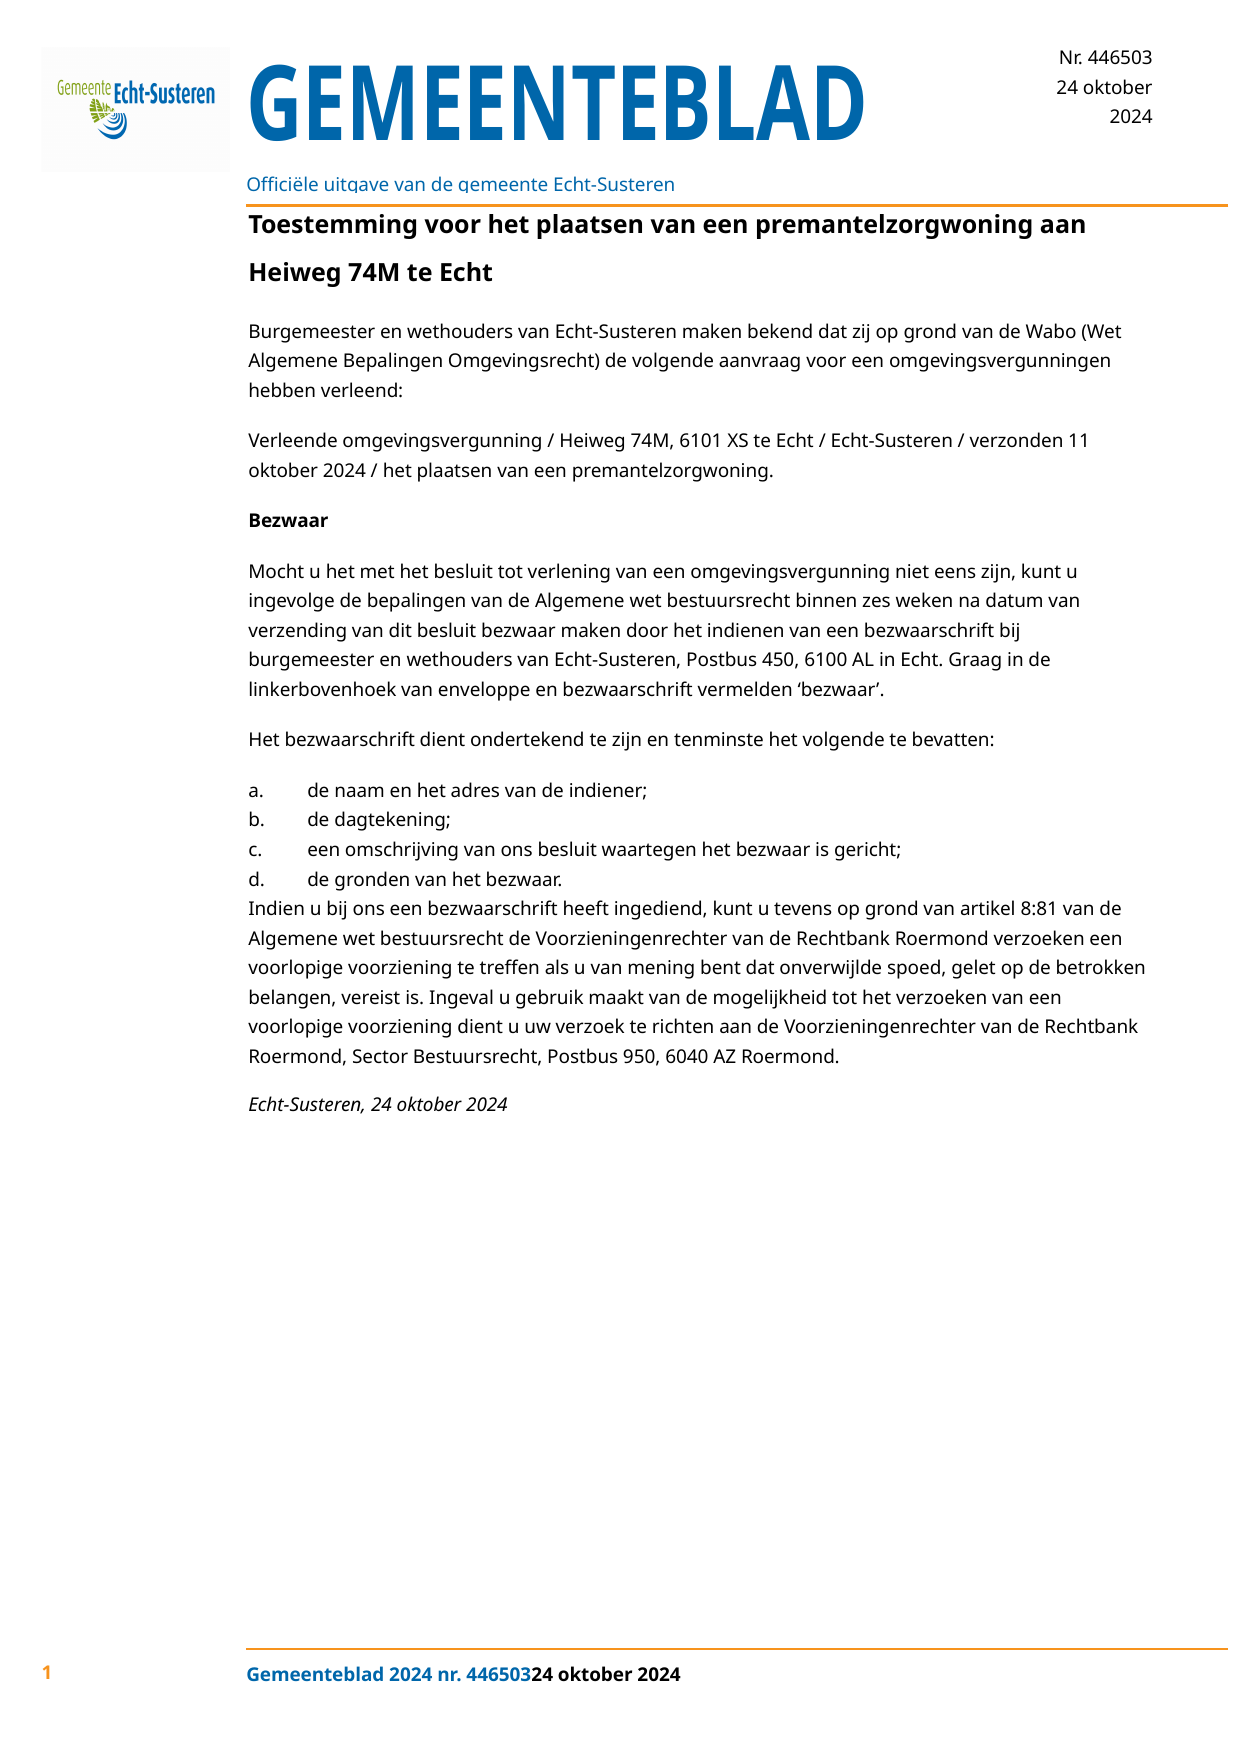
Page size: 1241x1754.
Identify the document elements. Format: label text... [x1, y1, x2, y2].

text Verleende omgevingsvergunning / Heiweg 74M, 6101 XS te Echt / Echt-Susteren / verzonden 11 oktober 2024 / het plaatsen van een premantelzorgwoning. [248, 427, 1152, 483]
text Het bezwaarschrift dient ondertekend te zijn en tenminste het volgende te bevatten: [248, 727, 1152, 752]
list de gronden van het bezwaar. [248, 866, 1152, 892]
list de dagtekening; [248, 807, 1152, 832]
text Bezwaar [248, 507, 1152, 533]
list een omschrijving van ons besluit waartegen het bezwaar is gericht; [248, 836, 1152, 862]
text Echt-Susteren, 24 oktober 2024 [248, 1091, 1152, 1117]
picture [41, 47, 231, 172]
list de naam en het adres van de indiener; [248, 777, 1152, 803]
text Burgemeester en wethouders van Echt-Susteren maken bekend dat zij op grond van de Wabo (Wet Algemene Bepalingen Omgevingsrecht) de volgende aanvraag voor een omgevingsvergunningen hebben verleend: [248, 318, 1152, 403]
text Mocht u het met het besluit tot verlening van een omgevingsvergunning niet eens zijn, kunt u ingevolge de bepalingen van de Algemene wet bestuursrecht binnen zes weken na datum van verzending van dit besluit bezwaar maken door het indienen van een bezwaarschrift bij burgemeester en wethouders van Echt-Susteren, Postbus 450, 6100 AL in Echt. Graag in de linkerbovenhoek van enveloppe en bezwaarschrift vermelden ‘bezwaar’. [248, 558, 1152, 702]
text Indien u bij ons een bezwaarschrift heeft ingediend, kunt u tevens op grond van artikel 8:81 van de Algemene wet bestuursrecht de Voorzieningenrechter van de Rechtbank Roermond verzoeken een voorlopige voorziening te treffen als u van mening bent dat onverwijlde spoed, gelet op de betrokken belangen, vereist is. Ingeval u gebruik maakt van de mogelijkheid tot het verzoeken van een voorlopige voorziening dient u uw verzoek te richten aan de Voorzieningenrechter van de Rechtbank Roermond, Sector Bestuursrecht, Postbus 950, 6040 AZ Roermond. [248, 895, 1152, 1069]
text Toestemming voor het plaatsen van een premantelzorgwoning aan Heiweg 74M te Echt [248, 207, 1152, 288]
